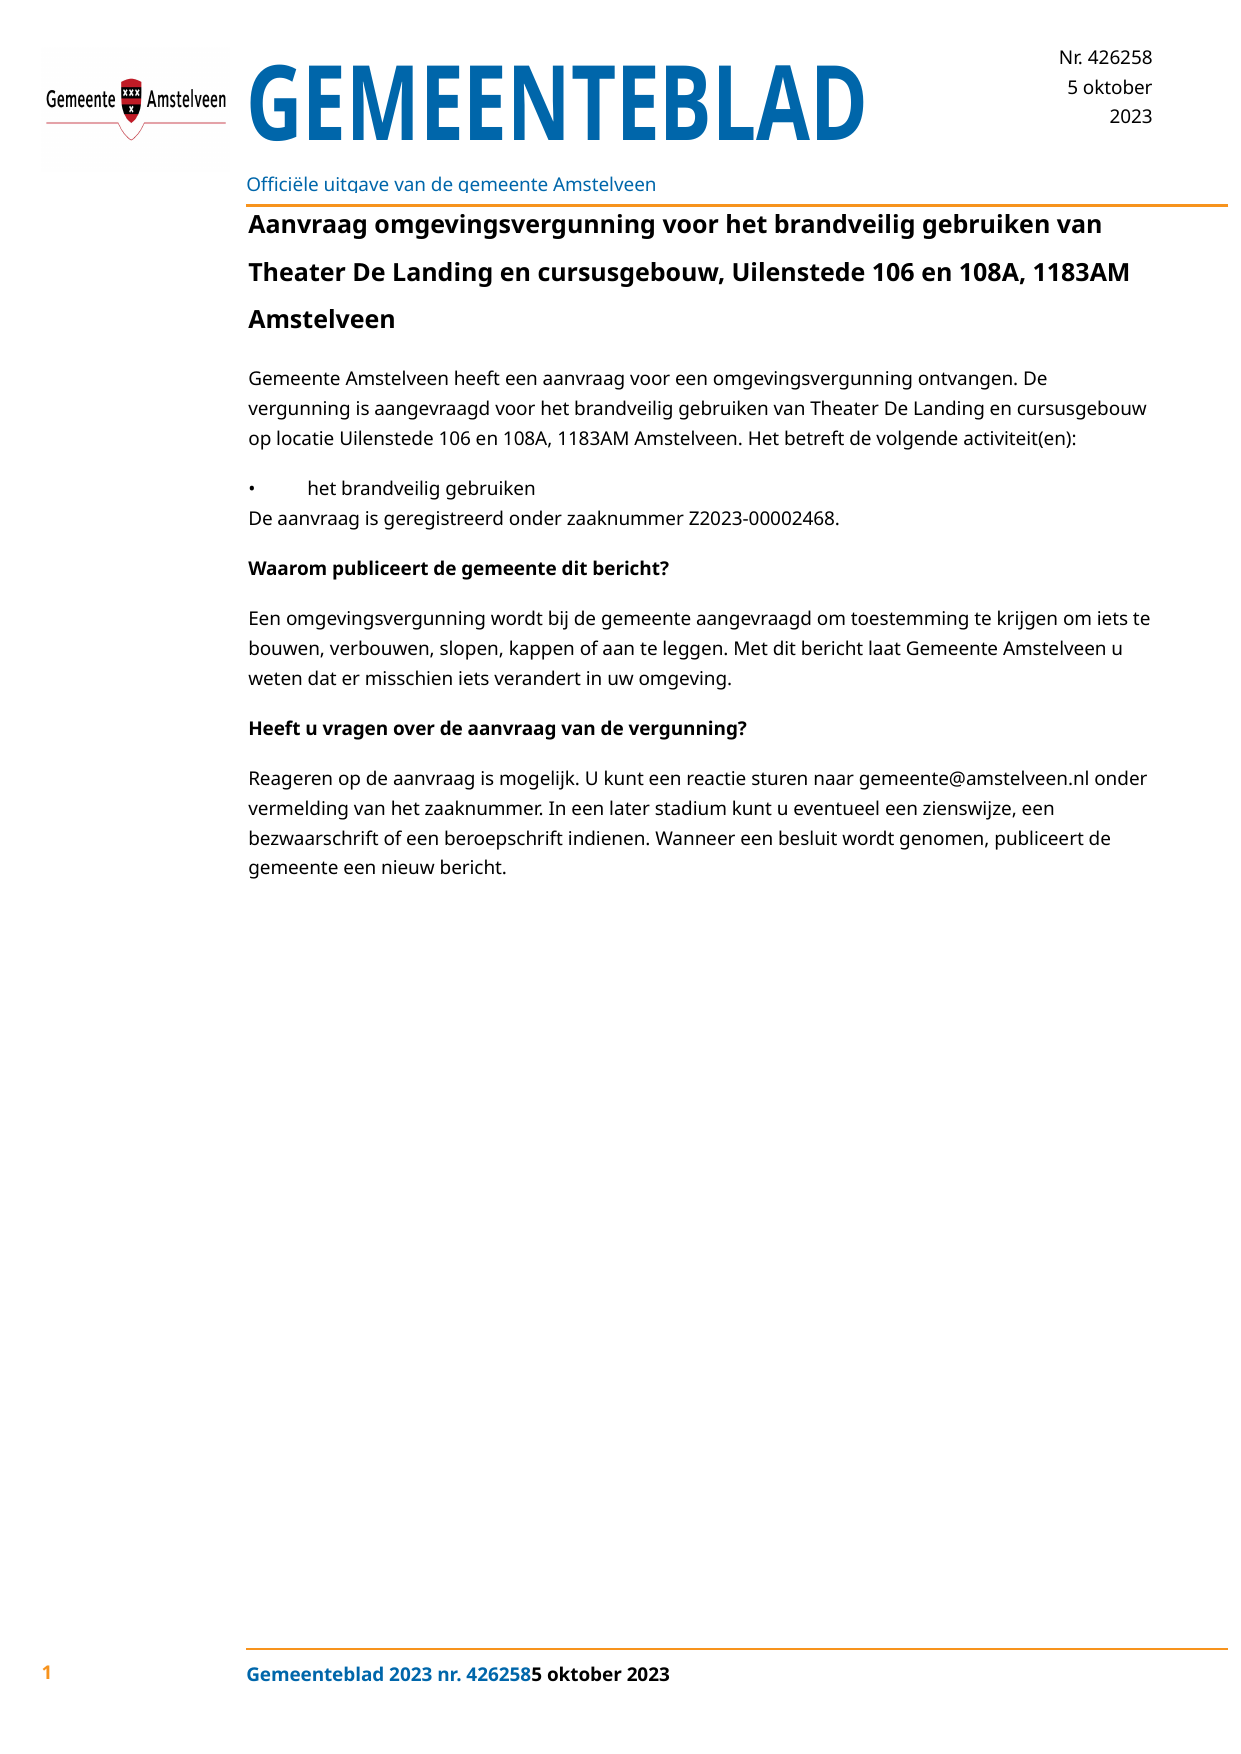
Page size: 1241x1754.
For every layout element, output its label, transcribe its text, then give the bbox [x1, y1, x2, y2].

text Aanvraag omgevingsvergunning voor het brandveilig gebruiken van Theater De Landing en cursusgebouw, Uilenstede 106 en 108A, 1183AM Amstelveen [248, 207, 1152, 336]
text Een omgevingsvergunning wordt bij de gemeente aangevraagd om toestemming te krijgen om iets te bouwen, verbouwen, slopen, kappen of aan te leggen. Met dit bericht laat Gemeente Amstelveen u weten dat er misschien iets verandert in uw omgeving. [248, 606, 1152, 690]
text Gemeente Amstelveen heeft een aanvraag voor een omgevingsvergunning ontvangen. De vergunning is aangevraagd voor het brandveilig gebruiken van Theater De Landing en cursusgebouw op locatie Uilenstede 106 en 108A, 1183AM Amstelveen. Het betreft de volgende activiteit(en): [248, 366, 1152, 450]
text Waarom publiceert de gemeente dit bericht? [248, 555, 1152, 581]
text Reageren op de aanvraag is mogelijk. U kunt een reactie sturen naar gemeente@amstelveen.nl onder vermelding van het zaaknummer. In een later stadium kunt u eventueel een zienswijze, een bezwaarschrift of een beroepschrift indienen. Wanneer een besluit wordt genomen, publiceert de gemeente een nieuw bericht. [248, 766, 1152, 880]
picture [41, 47, 231, 172]
list het brandveilig gebruiken [248, 475, 1152, 501]
text De aanvraag is geregistreerd onder zaaknummer Z2023-00002468. [248, 505, 1152, 530]
text Heeft u vragen over de aanvraag van de vergunning? [248, 715, 1152, 741]
